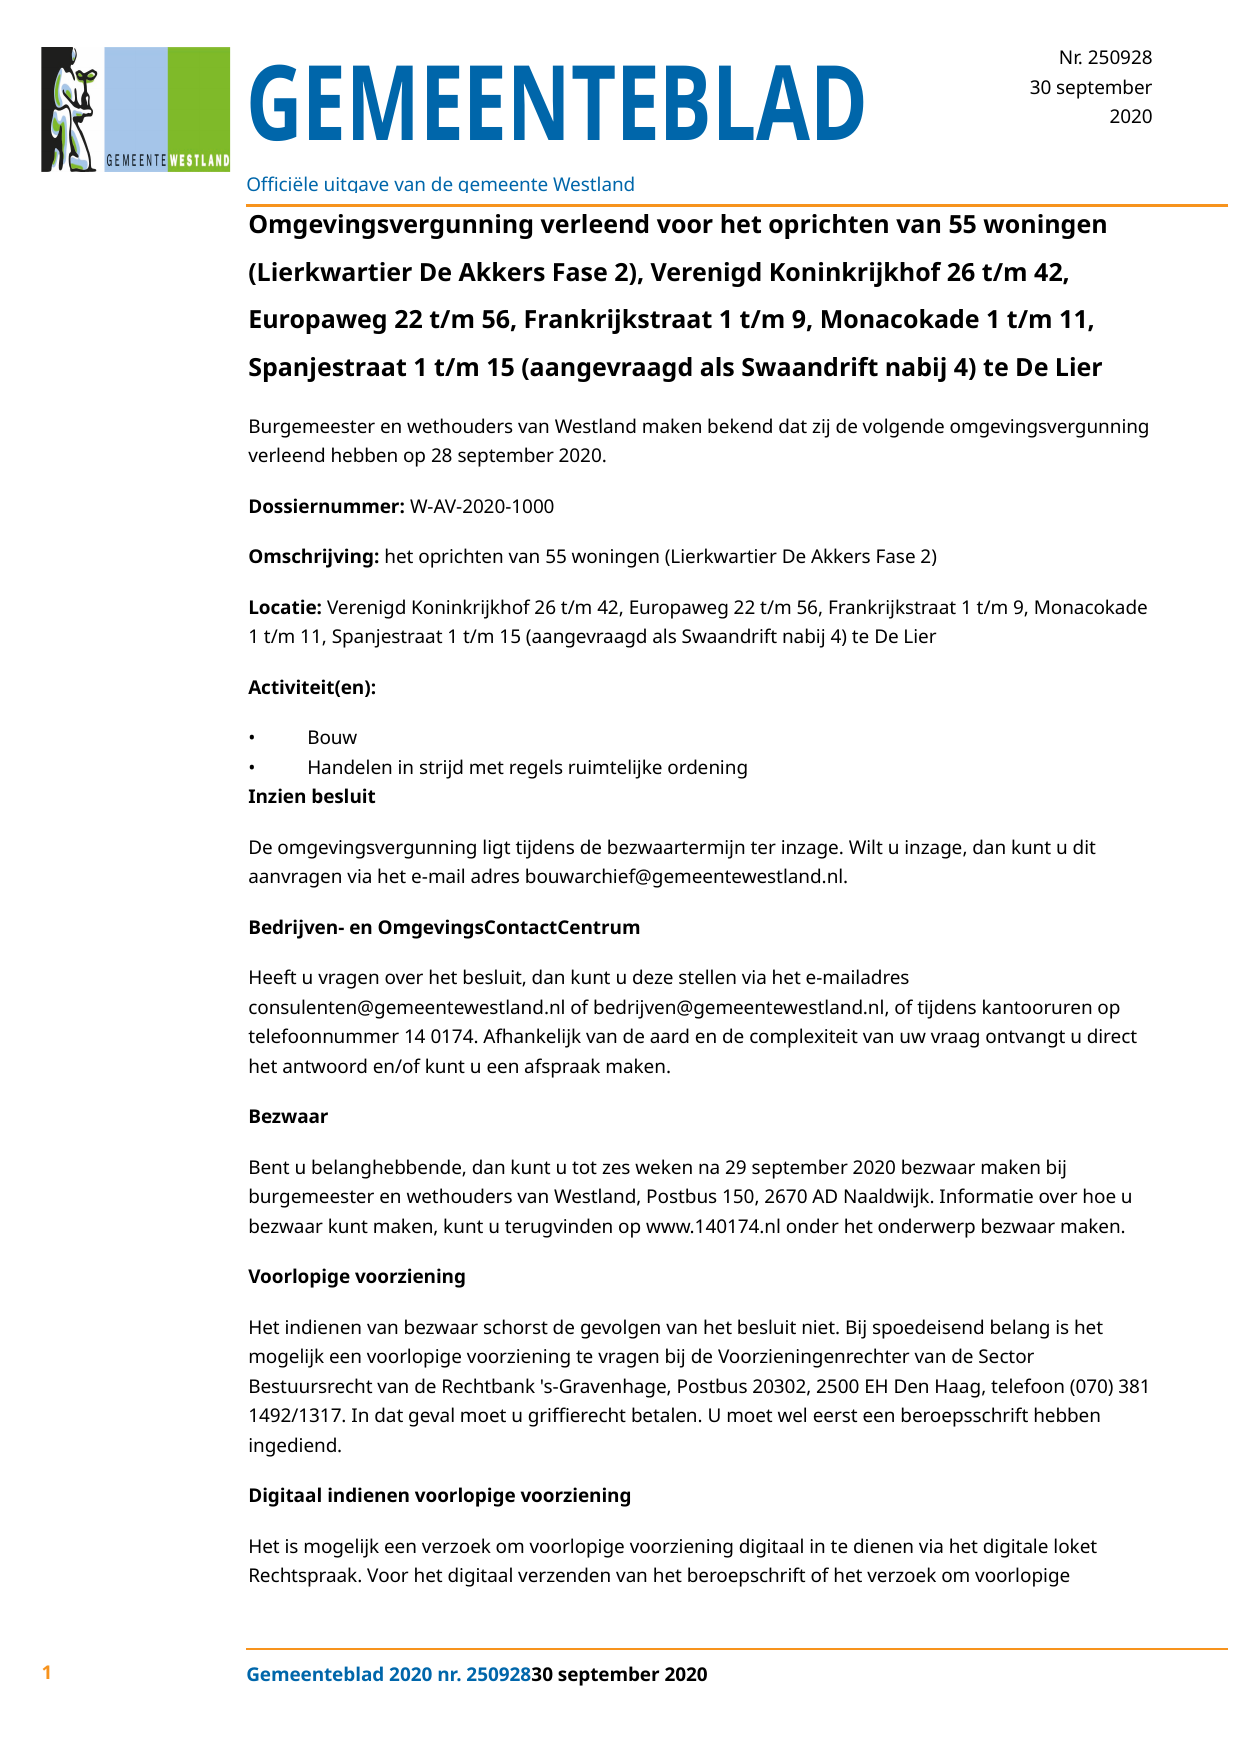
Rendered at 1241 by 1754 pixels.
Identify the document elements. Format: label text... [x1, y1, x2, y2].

text Het is mogelijk een verzoek om voorlopige voorziening digitaal in te dienen via het digitale loket Rechtspraak. Voor het digitaal verzenden van het beroepschrift of het verzoek om voorlopige [248, 1533, 1152, 1588]
text Burgemeester en wethouders van Westland maken bekend dat zij de volgende omgevingsvergunning verleend hebben op 28 september 2020. [248, 413, 1152, 468]
text Omschrijving: het oprichten van 55 woningen (Lierkwartier De Akkers Fase 2) [248, 543, 1152, 569]
text Dossiernummer: W-AV-2020-1000 [248, 493, 1152, 519]
text Bezwaar [248, 1103, 1152, 1129]
text Activiteit(en): [248, 674, 1152, 700]
text Het indienen van bezwaar schorst de gevolgen van het besluit niet. Bij spoedeisend belang is het mogelijk een voorlopige voorziening te vragen bij de Voorzieningenrechter van de Sector Bestuursrecht van de Rechtbank 's-Gravenhage, Postbus 20302, 2500 EH Den Haag, telefoon (070) 381 1492/1317. In dat geval moet u griffierecht betalen. U moet wel eerst een beroepsschrift hebben ingediend. [248, 1314, 1152, 1458]
text Voorlopige voorziening [248, 1263, 1152, 1289]
text Heeft u vragen over het besluit, dan kunt u deze stellen via het e-mailadres consulenten@gemeentewestland.nl of bedrijven@gemeentewestland.nl, of tijdens kantooruren op telefoonnummer 14 0174. Afhankelijk van de aard en de complexiteit van uw vraag ontvangt u direct het antwoord en/of kunt u een afspraak maken. [248, 964, 1152, 1079]
list Handelen in strijd met regels ruimtelijke ordening [248, 754, 1152, 780]
text Omgevingsvergunning verleend voor het oprichten van 55 woningen (Lierkwartier De Akkers Fase 2), Verenigd Koninkrijkhof 26 t/m 42, Europaweg 22 t/m 56, Frankrijkstraat 1 t/m 9, Monacokade 1 t/m 11, Spanjestraat 1 t/m 15 (aangevraagd als Swaandrift nabij 4) te De Lier [248, 207, 1152, 384]
text Bent u belanghebbende, dan kunt u tot zes weken na 29 september 2020 bezwaar maken bij burgemeester en wethouders van Westland, Postbus 150, 2670 AD Naaldwijk. Informatie over hoe u bezwaar kunt maken, kunt u terugvinden op www.140174.nl onder het onderwerp bezwaar maken. [248, 1154, 1152, 1239]
text Digitaal indienen voorlopige voorziening [248, 1483, 1152, 1508]
picture [41, 47, 231, 172]
text Locatie: Verenigd Koninkrijkhof 26 t/m 42, Europaweg 22 t/m 56, Frankrijkstraat 1 t/m 9, Monacokade 1 t/m 11, Spanjestraat 1 t/m 15 (aangevraagd als Swaandrift nabij 4) te De Lier [248, 594, 1152, 649]
text Inzien besluit [248, 783, 1152, 809]
text De omgevingsvergunning ligt tijdens de bezwaartermijn ter inzage. Wilt u inzage, dan kunt u dit aanvragen via het e-mail adres bouwarchief@gemeentewestland.nl. [248, 834, 1152, 889]
text Bedrijven- en OmgevingsContactCentrum [248, 914, 1152, 940]
list Bouw [248, 724, 1152, 750]
